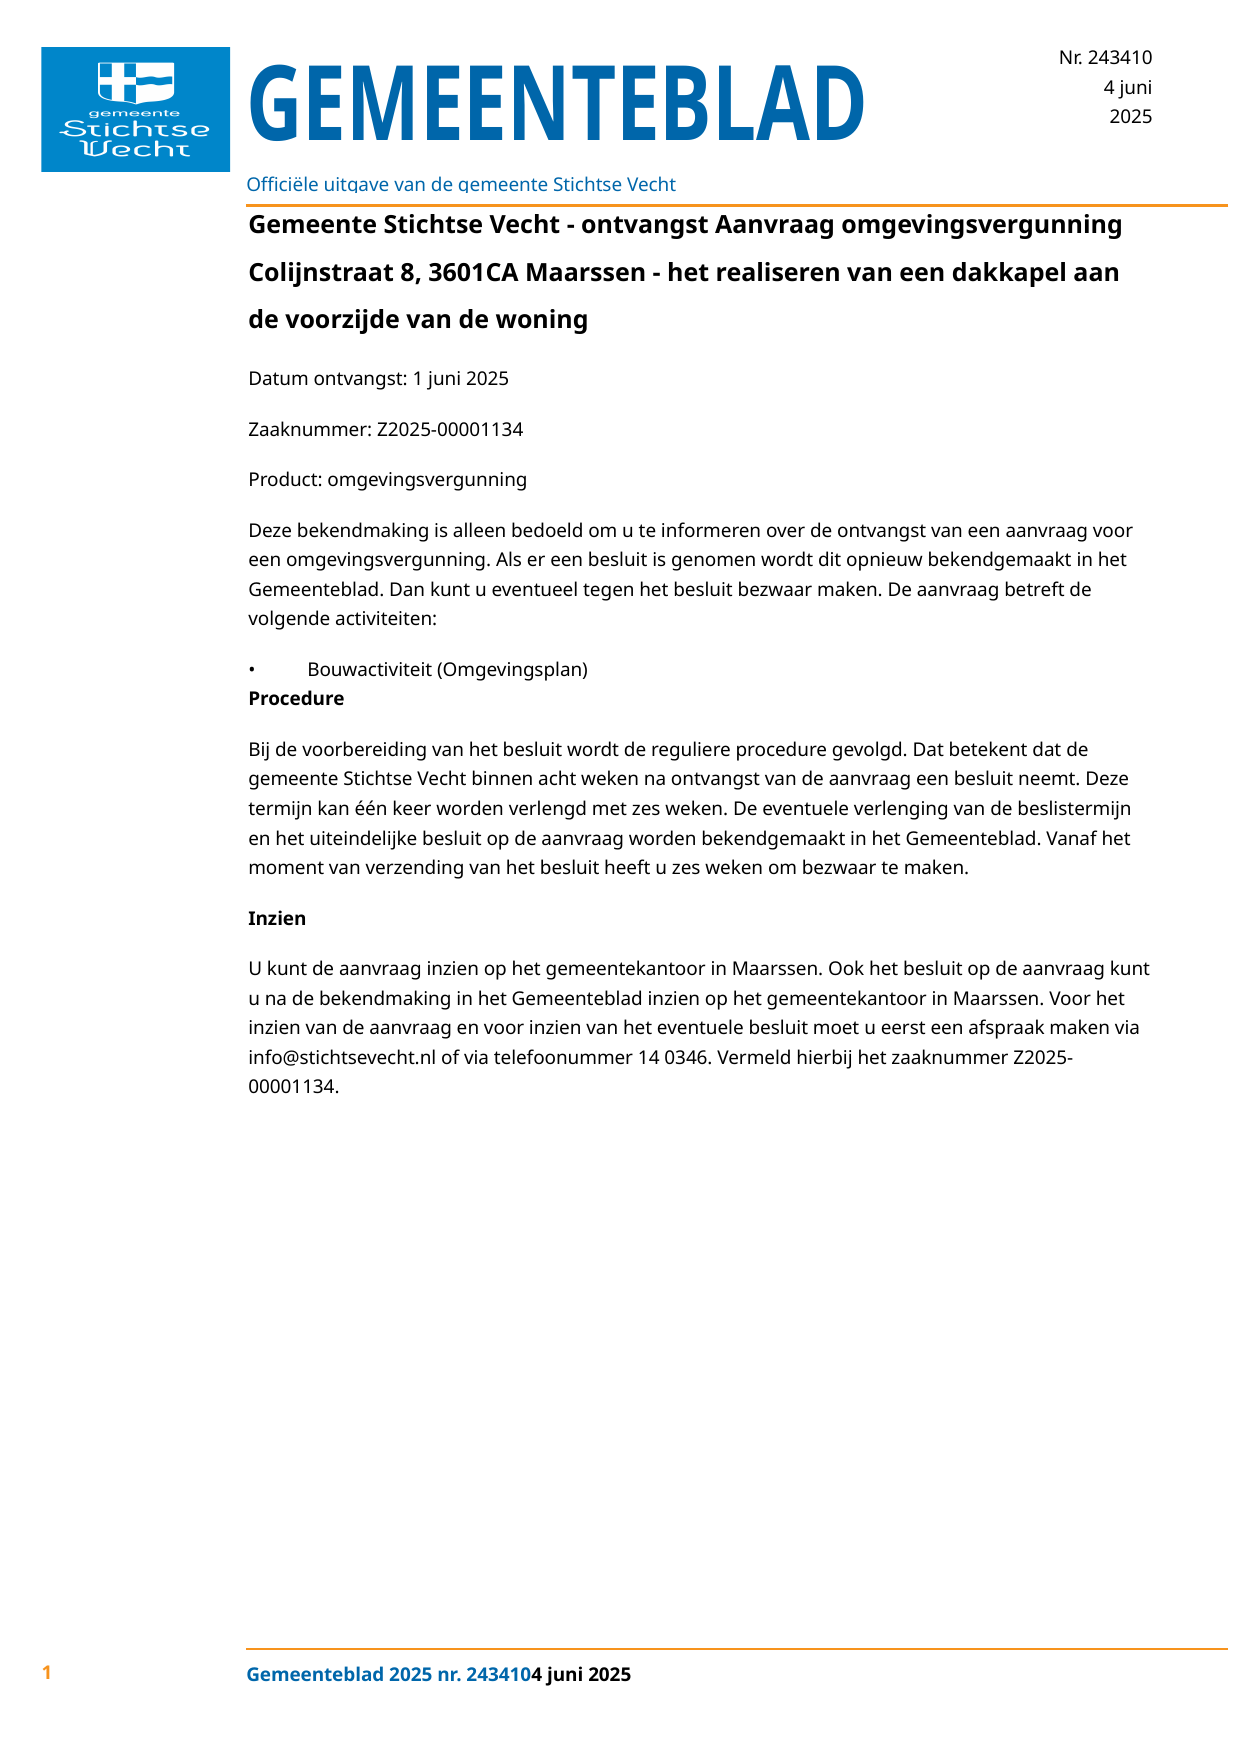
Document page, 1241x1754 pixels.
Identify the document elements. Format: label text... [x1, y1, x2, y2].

text Gemeente Stichtse Vecht - ontvangst Aanvraag omgevingsvergunning Colijnstraat 8, 3601CA Maarssen - het realiseren van een dakkapel aan de voorzijde van de woning [248, 207, 1152, 336]
picture [99, 63, 135, 101]
text Datum ontvangst: 1 juni 2025 [248, 366, 1152, 391]
text Procedure [248, 686, 1152, 711]
text U kunt de aanvraag inzien op het gemeentekantoor in Maarssen. Ook het besluit op de aanvraag kunt u na de bekendmaking in het Gemeenteblad inzien op het gemeentekantoor in Maarssen. Voor het inzien van de aanvraag en voor inzien van het eventuele besluit moet u eerst een afspraak maken via info@stichtsevecht.nl of via telefoonummer 14 0346. Vermeld hierbij het zaaknummer Z2025-00001134. [248, 955, 1152, 1099]
text Inzien [248, 905, 1152, 930]
list Bouwactiviteit (Omgevingsplan) [248, 656, 1152, 682]
text Deze bekendmaking is alleen bedoeld om u te informeren over de ontvangst van een aanvraag voor een omgevingsvergunning. Als er een besluit is genomen wordt dit opnieuw bekendgemaakt in het Gemeenteblad. Dan kunt u eventueel tegen het besluit bezwaar maken. De aanvraag betreft de volgende activiteiten: [248, 517, 1152, 631]
text Zaaknummer: Z2025-00001134 [248, 416, 1152, 442]
text Product: omgevingsvergunning [248, 466, 1152, 492]
text Bij de voorbereiding van het besluit wordt de reguliere procedure gevolgd. Dat betekent dat de gemeente Stichtse Vecht binnen acht weken na ontvangst van de aanvraag een besluit neemt. Deze termijn kan één keer worden verlengd met zes weken. De eventuele verlenging van de beslistermijn en het uiteindelijke besluit op de aanvraag worden bekendgemaakt in het Gemeenteblad. Vanaf het moment van verzending van het besluit heeft u zes weken om bezwaar te maken. [248, 736, 1152, 880]
picture [137, 63, 174, 103]
